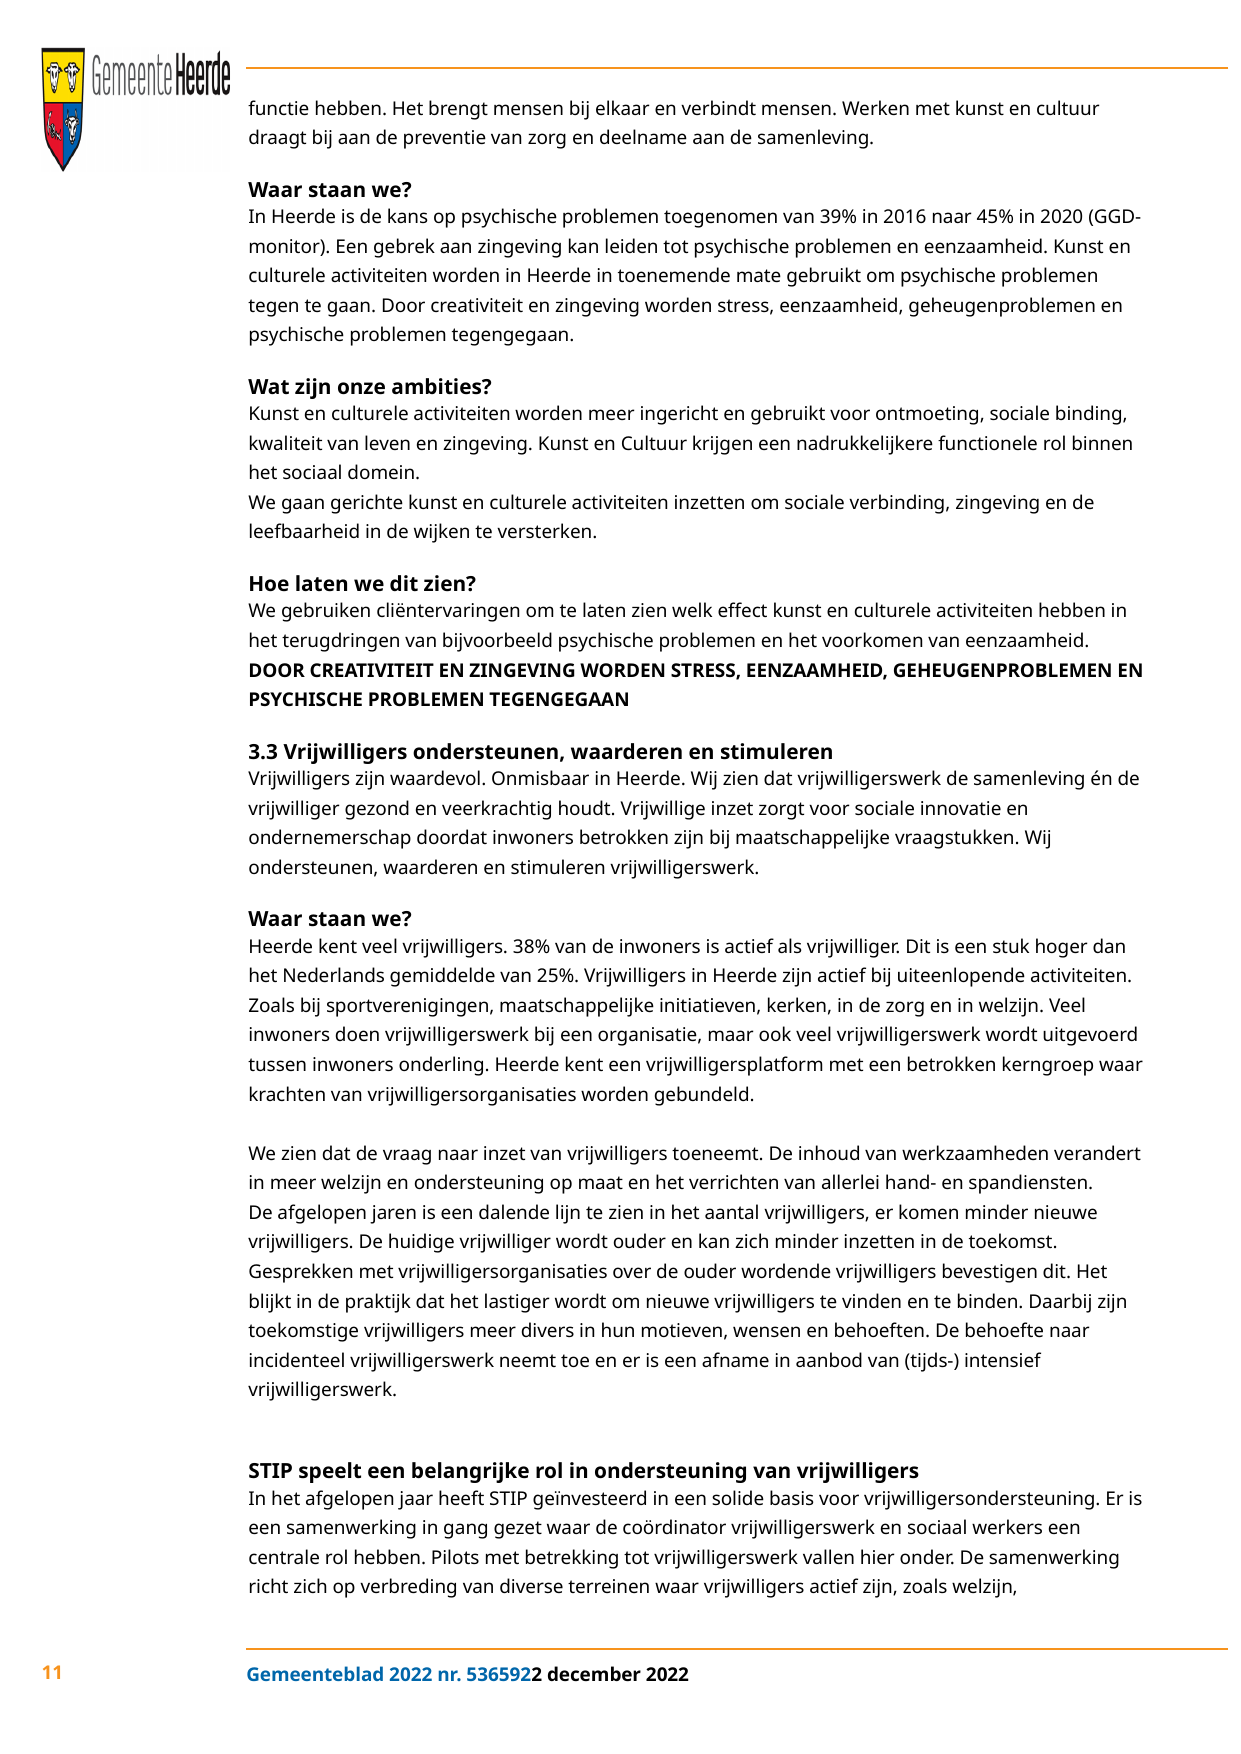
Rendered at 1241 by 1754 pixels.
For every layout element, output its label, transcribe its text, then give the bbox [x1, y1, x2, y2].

text STIP speelt een belangrijke rol in ondersteuning van vrijwilligers [248, 1457, 1152, 1485]
text functie hebben. Het brengt mensen bij elkaar en verbindt mensen. Werken met kunst en cultuur draagt bij aan de preventie van zorg en deelname aan de samenleving. [248, 95, 1152, 150]
text DOOR CREATIVITEIT EN ZINGEVING WORDEN STRESS, EENZAAMHEID, GEHEUGENPROBLEMEN EN PSYCHISCHE PROBLEMEN TEGENGEGAAN [248, 657, 1152, 712]
text Vrijwilligers zijn waardevol. Onmisbaar in Heerde. Wij zien dat vrijwilligerswerk de samenleving én de vrijwilliger gezond en veerkrachtig houdt. Vrijwillige inzet zorgt voor sociale innovatie en ondernemerschap doordat inwoners betrokken zijn bij maatschappelijke vraagstukken. Wij ondersteunen, waarderen en stimuleren vrijwilligerswerk. [248, 765, 1152, 880]
text De afgelopen jaren is een dalende lijn te zien in het aantal vrijwilligers, er komen minder nieuwe vrijwilligers. De huidige vrijwilliger wordt ouder en kan zich minder inzetten in de toekomst. Gesprekken met vrijwilligersorganisaties over de ouder wordende vrijwilligers bevestigen dit. Het blijkt in de praktijk dat het lastiger wordt om nieuwe vrijwilligers te vinden en te binden. Daarbij zijn toekomstige vrijwilligers meer divers in hun motieven, wensen en behoeften. De behoefte naar incidenteel vrijwilligerswerk neemt toe en er is een afname in aanbod van (tijds-) intensief vrijwilligerswerk. [248, 1199, 1152, 1402]
text Waar staan we? [248, 904, 1152, 933]
text We zien dat de vraag naar inzet van vrijwilligers toeneemt. De inhoud van werkzaamheden verandert in meer welzijn en ondersteuning op maat en het verrichten van allerlei hand- en spandiensten. [248, 1140, 1152, 1195]
text We gebruiken cliëntervaringen om te laten zien welk effect kunst en culturele activiteiten hebben in het terugdringen van bijvoorbeeld psychische problemen en het voorkomen van eenzaamheid. [248, 598, 1152, 653]
text Waar staan we? [248, 175, 1152, 203]
text Wat zijn onze ambities? [248, 372, 1152, 400]
text In het afgelopen jaar heeft STIP geïnvesteerd in een solide basis voor vrijwilligersondersteuning. Er is een samenwerking in gang gezet waar de coördinator vrijwilligerswerk en sociaal werkers een centrale rol hebben. Pilots met betrekking tot vrijwilligerswerk vallen hier onder. De samenwerking richt zich op verbreding van diverse terreinen waar vrijwilligers actief zijn, zoals welzijn, [248, 1485, 1152, 1599]
text Kunst en culturele activiteiten worden meer ingericht en gebruikt voor ontmoeting, sociale binding, kwaliteit van leven en zingeving. Kunst en Cultuur krijgen een nadrukkelijkere functionele rol binnen het sociaal domein. [248, 400, 1152, 485]
text We gaan gerichte kunst en culturele activiteiten inzetten om sociale verbinding, zingeving en de leefbaarheid in de wijken te versterken. [248, 489, 1152, 544]
text Heerde kent veel vrijwilligers. 38% van de inwoners is actief als vrijwilliger. Dit is een stuk hoger dan het Nederlands gemiddelde van 25%. Vrijwilligers in Heerde zijn actief bij uiteenlopende activiteiten. Zoals bij sportverenigingen, maatschappelijke initiatieven, kerken, in de zorg en in welzijn. Veel inwoners doen vrijwilligerswerk bij een organisatie, maar ook veel vrijwilligerswerk wordt uitgevoerd tussen inwoners onderling. Heerde kent een vrijwilligersplatform met een betrokken kerngroep waar krachten van vrijwilligersorganisaties worden gebundeld. [248, 933, 1152, 1106]
text 3.3 Vrijwilligers ondersteunen, waarderen en stimuleren [248, 737, 1152, 765]
text Hoe laten we dit zien? [248, 569, 1152, 598]
picture [41, 47, 231, 172]
text In Heerde is de kans op psychische problemen toegenomen van 39% in 2016 naar 45% in 2020 (GGD-monitor). Een gebrek aan zingeving kan leiden tot psychische problemen en eenzaamheid. Kunst en culturele activiteiten worden in Heerde in toenemende mate gebruikt om psychische problemen tegen te gaan. Door creativiteit en zingeving worden stress, eenzaamheid, geheugenproblemen en psychische problemen tegengegaan. [248, 203, 1152, 347]
